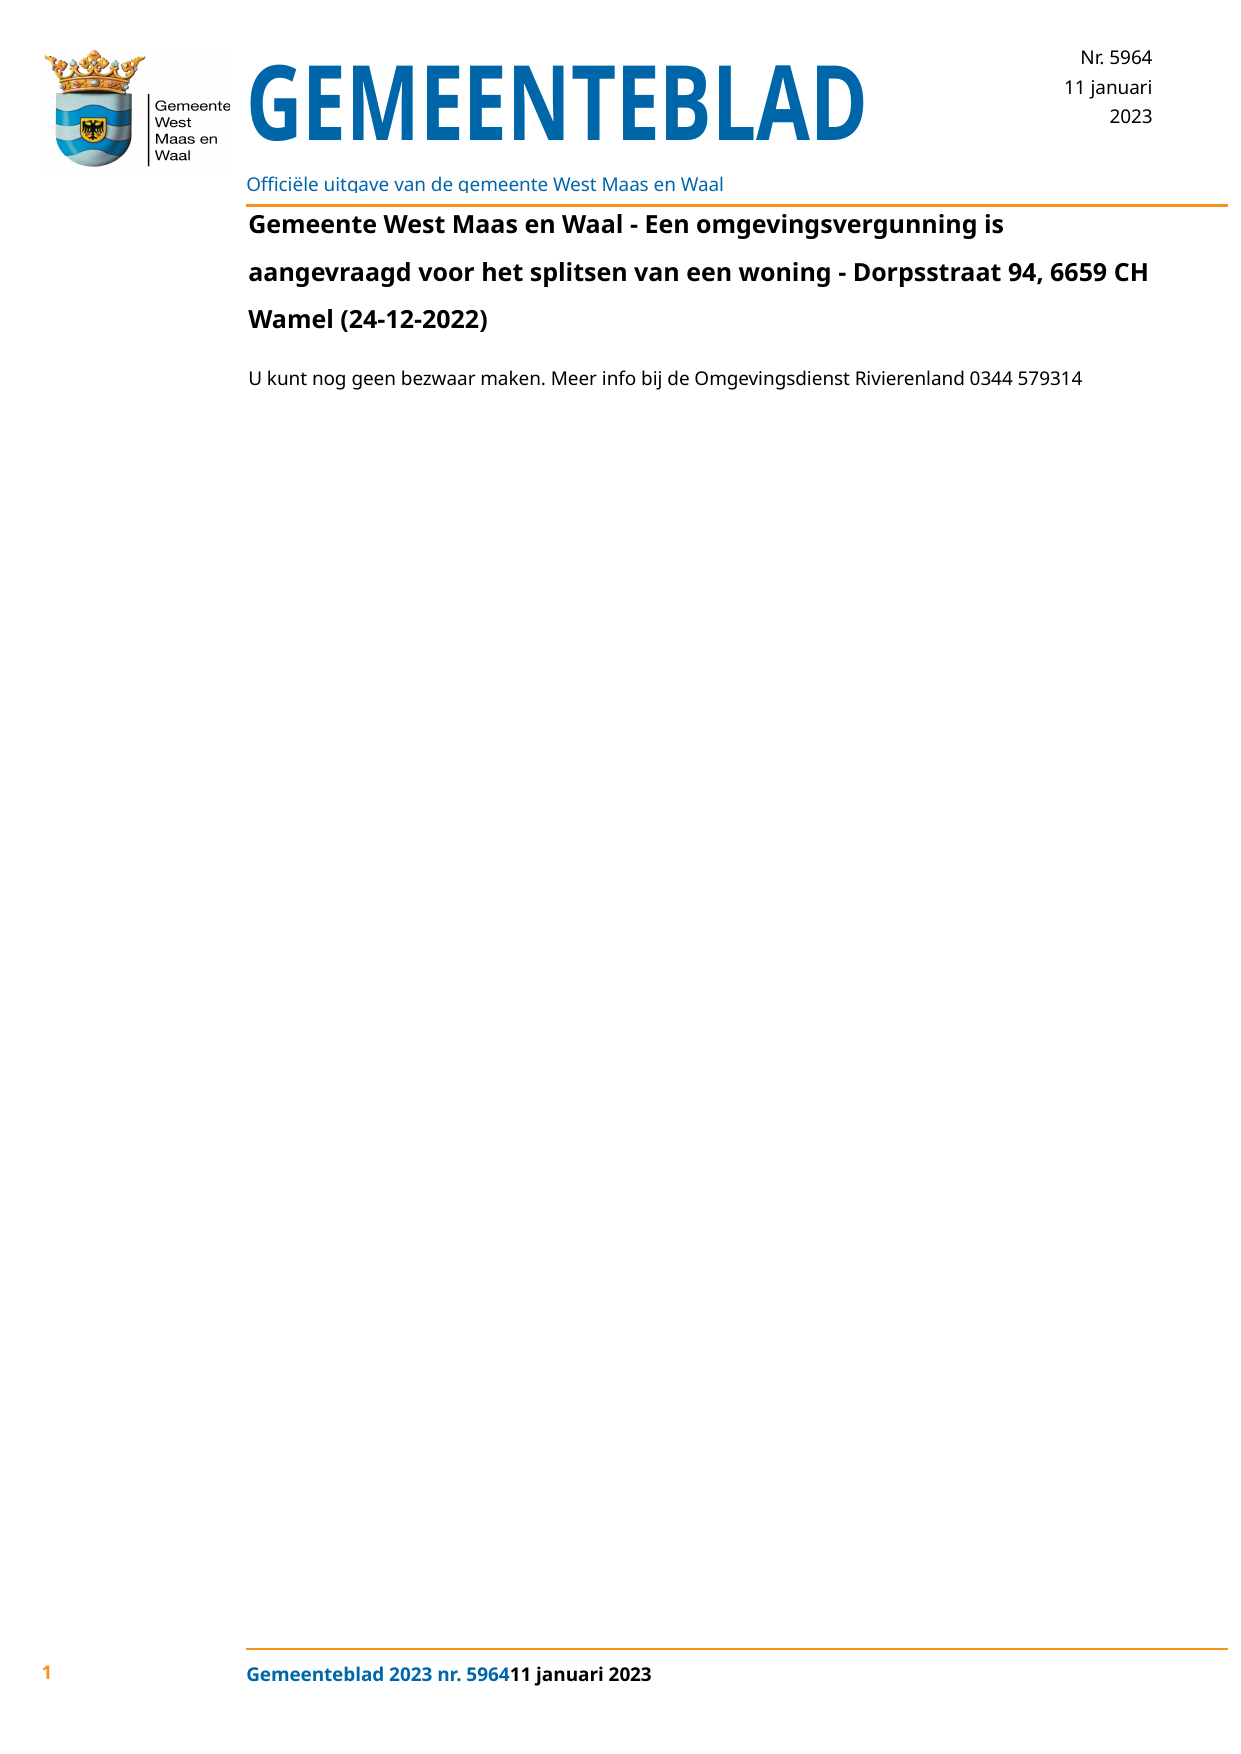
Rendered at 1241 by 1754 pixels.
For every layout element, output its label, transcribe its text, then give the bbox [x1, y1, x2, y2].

text U kunt nog geen bezwaar maken. Meer info bij de Omgevingsdienst Rivierenland 0344 579314 [248, 366, 1152, 391]
text Gemeente West Maas en Waal - Een omgevingsvergunning is aangevraagd voor het splitsen van een woning - Dorpsstraat 94, 6659 CH Wamel (24-12-2022) [248, 207, 1152, 336]
picture [41, 47, 231, 172]
